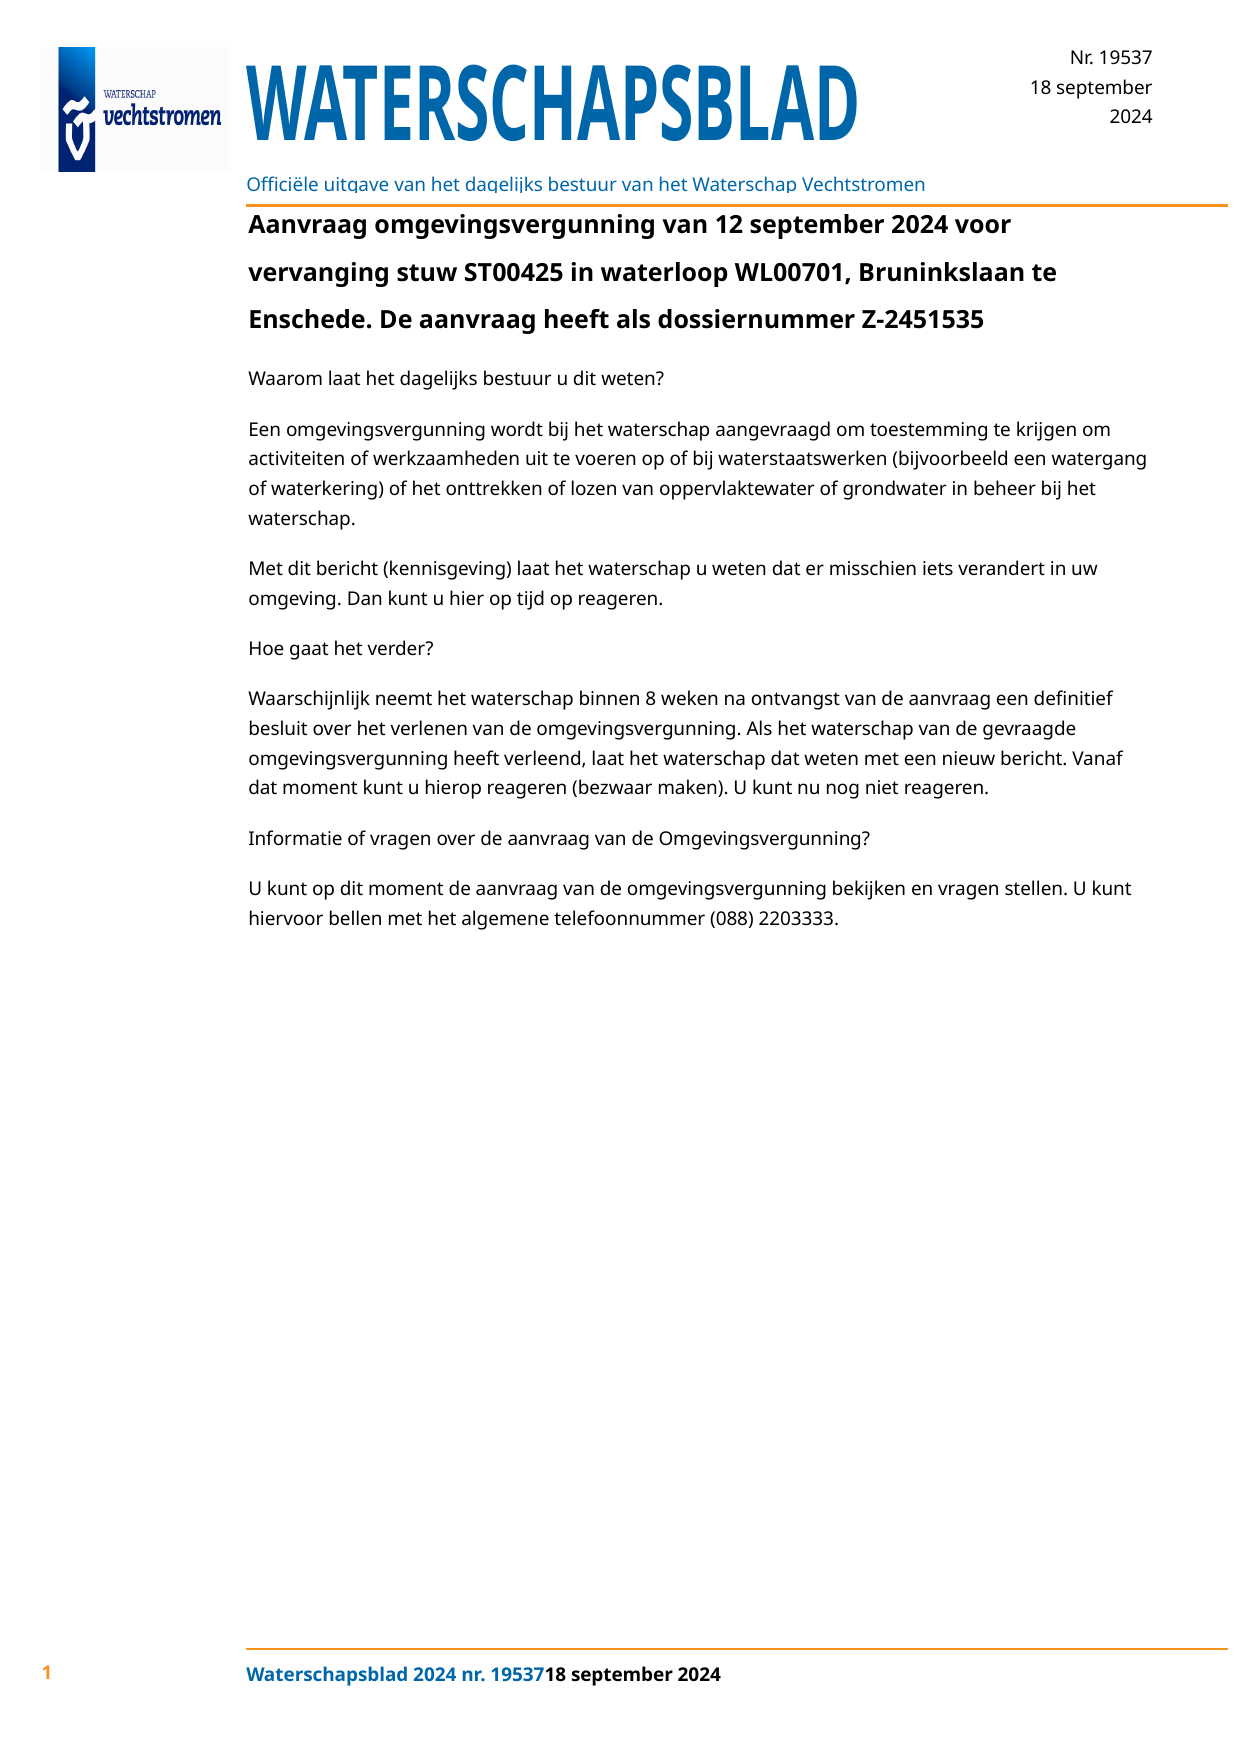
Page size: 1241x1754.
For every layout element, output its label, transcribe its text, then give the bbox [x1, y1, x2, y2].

text Informatie of vragen over de aanvraag van de Omgevingsvergunning? [248, 825, 1152, 850]
text U kunt op dit moment de aanvraag van de omgevingsvergunning bekijken en vragen stellen. U kunt hiervoor bellen met het algemene telefoonnummer (088) 2203333. [248, 875, 1152, 930]
picture [41, 47, 231, 172]
text Hoe gaat het verder? [248, 635, 1152, 661]
text Waarschijnlijk neemt het waterschap binnen 8 weken na ontvangst van de aanvraag een definitief besluit over het verlenen van de omgevingsvergunning. Als het waterschap van de gevraagde omgevingsvergunning heeft verleend, laat het waterschap dat weten met een nieuw bericht. Vanaf dat moment kunt u hierop reageren (bezwaar maken). U kunt nu nog niet reageren. [248, 686, 1152, 800]
text Een omgevingsvergunning wordt bij het waterschap aangevraagd om toestemming te krijgen om activiteiten of werkzaamheden uit te voeren op of bij waterstaatswerken (bijvoorbeeld een watergang of waterkering) of het onttrekken of lozen van oppervlaktewater of grondwater in beheer bij het waterschap. [248, 416, 1152, 530]
text Met dit bericht (kennisgeving) laat het waterschap u weten dat er misschien iets verandert in uw omgeving. Dan kunt u hier op tijd op reageren. [248, 555, 1152, 610]
text Waarom laat het dagelijks bestuur u dit weten? [248, 366, 1152, 391]
text Aanvraag omgevingsvergunning van 12 september 2024 voor vervanging stuw ST00425 in waterloop WL00701, Bruninkslaan te Enschede. De aanvraag heeft als dossiernummer Z-2451535 [248, 207, 1152, 336]
